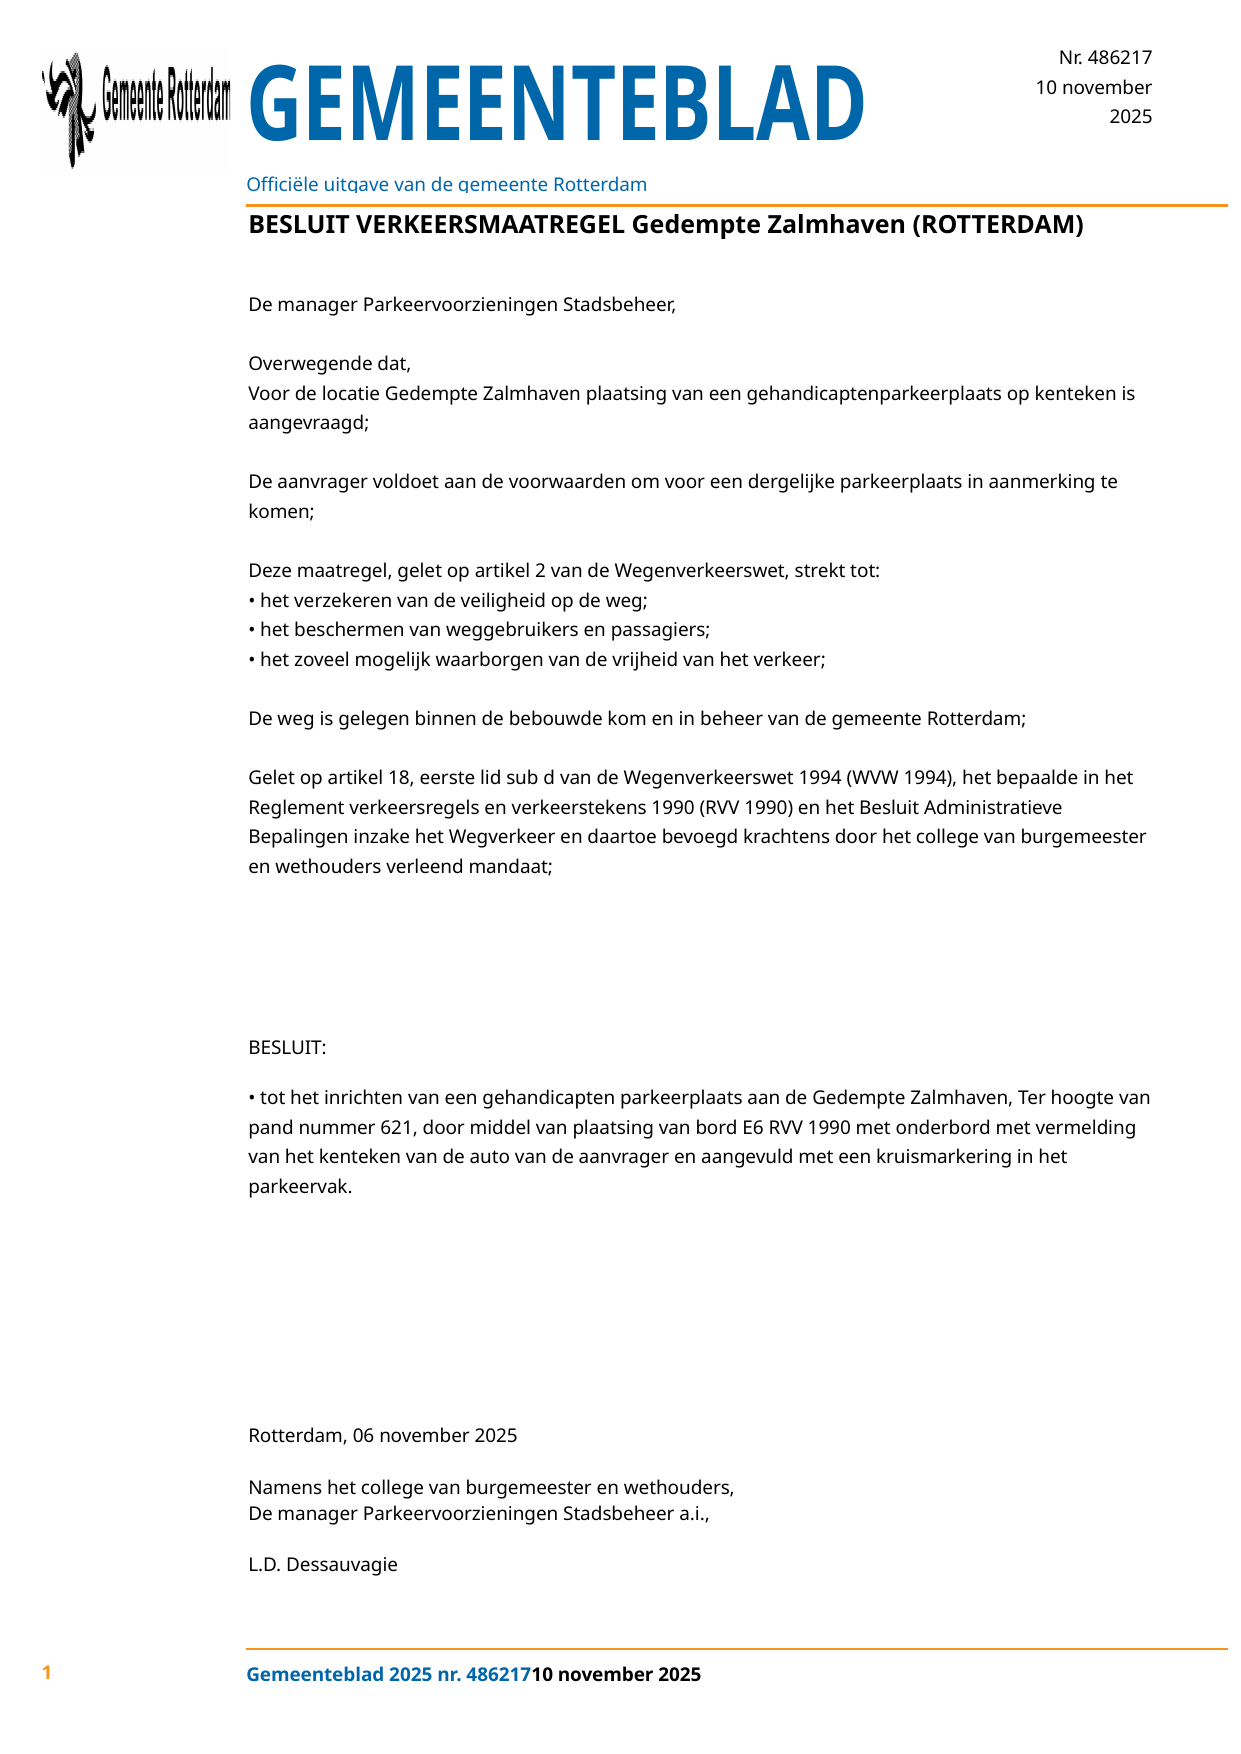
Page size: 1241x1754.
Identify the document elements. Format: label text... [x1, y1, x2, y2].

text • het zoveel mogelijk waarborgen van de vrijheid van het verkeer; [248, 646, 1152, 672]
text BESLUIT VERKEERSMAATREGEL Gedempte Zalmhaven (ROTTERDAM) [248, 207, 1152, 241]
text Rotterdam, 06 november 2025 [248, 1423, 1152, 1448]
text BESLUIT: [248, 1034, 1152, 1060]
text • het beschermen van weggebruikers en passagiers; [248, 616, 1152, 642]
text De manager Parkeervoorzieningen Stadsbeheer, [248, 291, 1152, 317]
text • het verzekeren van de veiligheid op de weg; [248, 587, 1152, 613]
text L.D. Dessauvagie [248, 1551, 1152, 1577]
text Voor de locatie Gedempte Zalmhaven plaatsing van een gehandicaptenparkeerplaats op kenteken is aangevraagd; [248, 380, 1152, 435]
text Deze maatregel, gelet op artikel 2 van de Wegenverkeerswet, strekt tot: [248, 557, 1152, 583]
text Gelet op artikel 18, eerste lid sub d van de Wegenverkeerswet 1994 (WVW 1994), het bepaalde in het Reglement verkeersregels en verkeerstekens 1990 (RVV 1990) en het Besluit Administratieve Bepalingen inzake het Wegverkeer en daartoe bevoegd krachtens door het college van burgemeester en wethouders verleend mandaat; [248, 764, 1152, 879]
text De weg is gelegen binnen de bebouwde kom en in beheer van de gemeente Rotterdam; [248, 705, 1152, 731]
text • tot het inrichten van een gehandicapten parkeerplaats aan de Gedempte Zalmhaven, Ter hoogte van pand nummer 621, door middel van plaatsing van bord E6 RVV 1990 met onderbord met vermelding van het kenteken van de auto van de aanvrager en aangevuld met een kruismarkering in het parkeervak. [248, 1084, 1152, 1199]
text Namens het college van burgemeester en wethouders, [248, 1474, 1152, 1500]
text De aanvrager voldoet aan de voorwaarden om voor een dergelijke parkeerplaats in aanmerking te komen; [248, 468, 1152, 524]
text Overwegende dat, [248, 350, 1152, 376]
picture [41, 47, 231, 172]
text De manager Parkeervoorzieningen Stadsbeheer a.i., [248, 1500, 1152, 1526]
